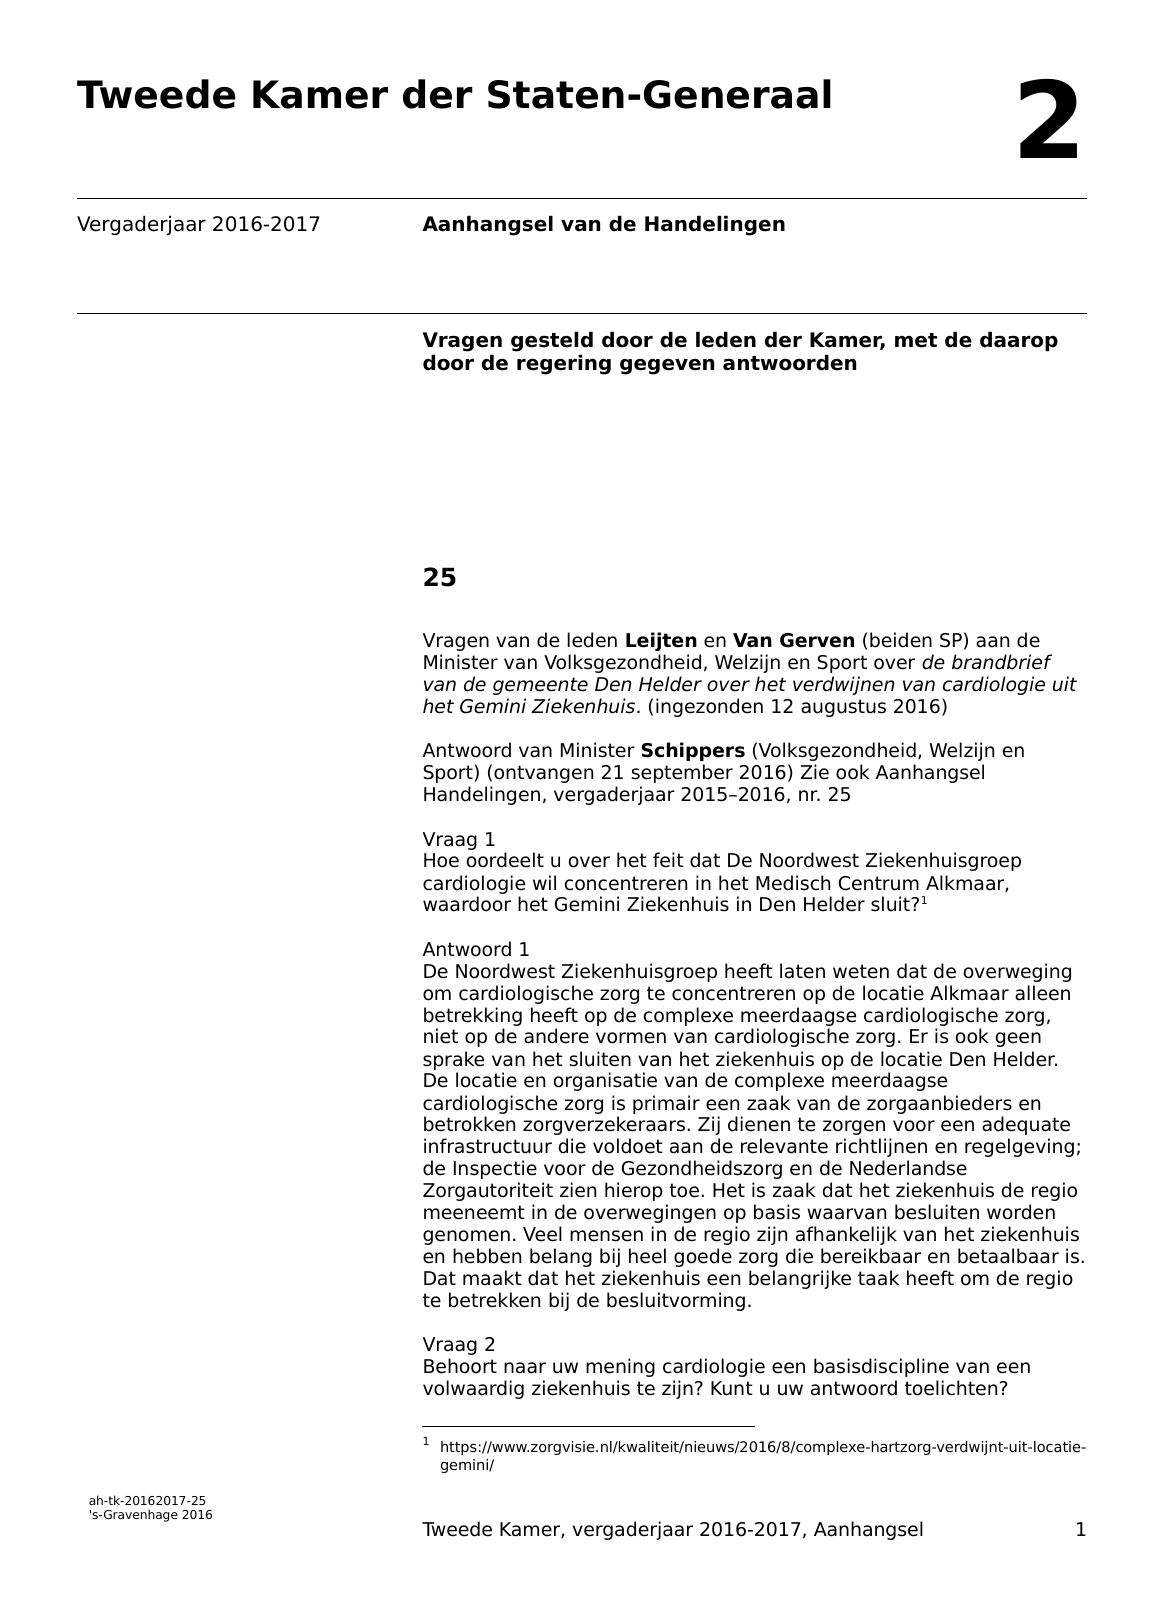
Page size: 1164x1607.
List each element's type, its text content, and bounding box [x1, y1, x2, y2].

text De locatie en organisatie van de complexe meerdaagse cardiologische zorg is primair een zaak van de zorgaanbieders en betrokken zorgverzekeraars. Zij dienen te zorgen voor een adequate infrastructuur die voldoet aan de relevante richtlijnen en regelgeving; de Inspectie voor de Gezondheidszorg en de Nederlandse Zorgautoriteit zien hierop toe. Het is zaak dat het ziekenhuis de regio meeneemt in de overwegingen op basis waarvan besluiten worden genomen. Veel mensen in de regio zijn afhankelijk van het ziekenhuis en hebben belang bij heel goede zorg die bereikbaar en betaalbaar is. Dat maakt dat het ziekenhuis een belangrijke taak heeft om de regio te betrekken bij de besluitvorming. [422, 1070, 1087, 1312]
text Vraag 1 [422, 828, 1087, 850]
text Vraag 2 [422, 1334, 1087, 1356]
text Behoort naar uw mening cardiologie een basisdiscipline van een volwaardig ziekenhuis te zijn? Kunt u uw antwoord toelichten? [422, 1356, 1087, 1400]
table_cell Vergaderjaar 2016-2017 [77, 199, 422, 313]
text 25 [422, 563, 1087, 592]
text Hoe oordeelt u over het feit dat De Noordwest Ziekenhuisgroep cardiologie wil concentreren in het Medisch Centrum Alkmaar, waardoor het Gemini Ziekenhuis in Den Helder sluit? [422, 850, 1087, 916]
text De Noordwest Ziekenhuisgroep heeft laten weten dat de overweging om cardiologische zorg te concentreren op de locatie Alkmaar alleen betrekking heeft op de complexe meerdaagse cardiologische zorg, niet op de andere vormen van cardiologische zorg. Er is ook geen sprake van het sluiten van het ziekenhuis op de locatie Den Helder. [422, 961, 1087, 1070]
table_cell [77, 314, 422, 375]
text Vragen van de leden Leijten en Van Gerven (beiden SP) aan de Minister van Volksgezondheid, Welzijn en Sport over de brandbrief van de gemeente Den Helder over het verdwijnen van cardiologie uit het Gemini Ziekenhuis. (ingezonden 12 augustus 2016) [422, 630, 1087, 718]
text Antwoord 1 [422, 938, 1087, 961]
text 's-Gravenhage 2016 [88, 1508, 323, 1522]
text ah-tk-20162017-25 [88, 1494, 323, 1508]
text https://www.zorgvisie.nl/kwaliteit/nieuws/2016/8/complexe-hartzorg-verdwijnt-uit-locatie-gemini/ [422, 1435, 1087, 1474]
table_header Tweede Kamer der Staten-Generaal [77, 59, 886, 198]
table_cell Aanhangsel van de Handelingen [422, 199, 1087, 313]
text Antwoord van Minister Schippers (Volksgezondheid, Welzijn en Sport) (ontvangen 21 september 2016) Zie ook Aanhangsel Handelingen, vergaderjaar 2015–2016, nr. 25 [422, 740, 1087, 806]
table_header 2 [886, 59, 1087, 198]
table_cell Vragen gesteld door de leden der Kamer, met de daarop door de regering gegeven antwoorden [422, 314, 1087, 375]
